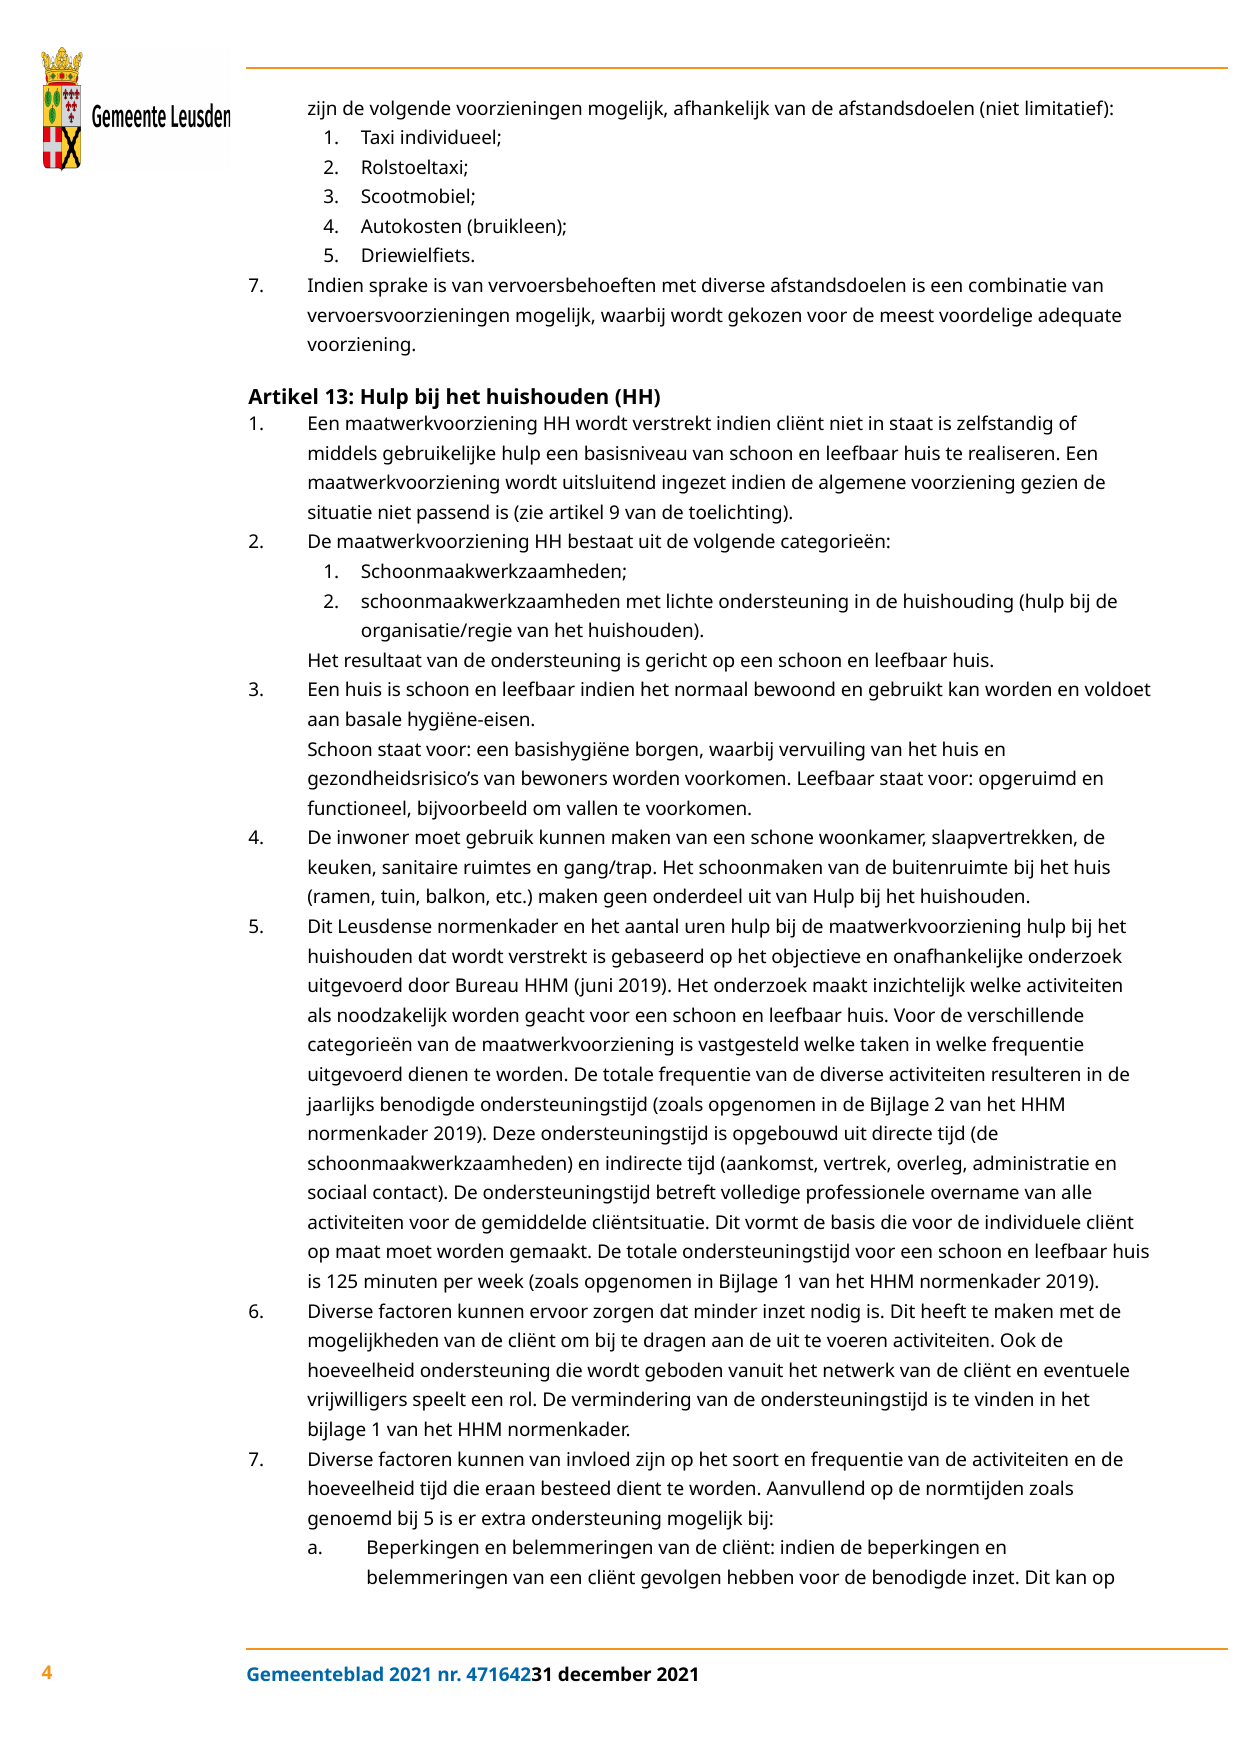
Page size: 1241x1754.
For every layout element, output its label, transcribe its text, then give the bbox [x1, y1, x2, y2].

text Artikel 13: Hulp bij het huishouden (HH) [248, 382, 1152, 410]
list Diverse factoren kunnen ervoor zorgen dat minder inzet nodig is. Dit heeft te maken met de mogelijkheden van de cliënt om bij te dragen aan de uit te voeren activiteiten. Ook de hoeveelheid ondersteuning die wordt geboden vanuit het netwerk van de cliënt en eventuele vrijwilligers speelt een rol. De vermindering van de ondersteuningstijd is te vinden in het bijlage 1 van het HHM normenkader. [248, 1298, 1152, 1442]
list De inwoner moet gebruik kunnen maken van een schone woonkamer, slaapvertrekken, de keuken, sanitaire ruimtes en gang/trap. Het schoonmaken van de buitenruimte bij het huis (ramen, tuin, balkon, etc.) maken geen onderdeel uit van Hulp bij het huishouden. [248, 824, 1152, 909]
list Dit Leusdense normenkader en het aantal uren hulp bij de maatwerkvoorziening hulp bij het huishouden dat wordt verstrekt is gebaseerd op het objectieve en onafhankelijke onderzoek uitgevoerd door Bureau HHM (juni 2019). Het onderzoek maakt inzichtelijk welke activiteiten als noodzakelijk worden geacht voor een schoon en leefbaar huis. Voor de verschillende categorieën van de maatwerkvoorziening is vastgesteld welke taken in welke frequentie uitgevoerd dienen te worden. De totale frequentie van de diverse activiteiten resulteren in de jaarlijks benodigde ondersteuningstijd (zoals opgenomen in de Bijlage 2 van het HHM normenkader 2019). Deze ondersteuningstijd is opgebouwd uit directe tijd (de schoonmaakwerkzaamheden) en indirecte tijd (aankomst, vertrek, overleg, administratie en sociaal contact). De ondersteuningstijd betreft volledige professionele overname van alle activiteiten voor de gemiddelde cliëntsituatie. Dit vormt de basis die voor de individuele cliënt op maat moet worden gemaakt. De totale ondersteuningstijd voor een schoon en leefbaar huis is 125 minuten per week (zoals opgenomen in Bijlage 1 van het HHM normenkader 2019). [248, 913, 1152, 1294]
list Driewielfiets. [323, 243, 1152, 268]
list Autokosten (bruikleen); [323, 213, 1152, 239]
list Rolstoeltaxi; [323, 154, 1152, 180]
list Schoonmaakwerkzaamheden; [323, 558, 1152, 584]
list De maatwerkvoorziening HH bestaat uit de volgende categorieën: [248, 529, 1152, 554]
picture [41, 47, 231, 172]
list Een huis is schoon en leefbaar indien het normaal bewoond en gebruikt kan worden en voldoet aan basale hygiëne-eisen. [248, 677, 1152, 732]
list Taxi individueel; [323, 124, 1152, 150]
list Het resultaat van de ondersteuning is gericht op een schoon en leefbaar huis. [248, 647, 1152, 673]
list schoonmaakwerkzaamheden met lichte ondersteuning in de huishouding (hulp bij de organisatie/regie van het huishouden). [323, 588, 1152, 643]
list Scootmobiel; [323, 183, 1152, 209]
list Schoon staat voor: een basishygiëne borgen, waarbij vervuiling van het huis en gezondheidsrisico’s van bewoners worden voorkomen. Leefbaar staat voor: opgeruimd en functioneel, bijvoorbeeld om vallen te voorkomen. [248, 736, 1152, 821]
list Indien sprake is van vervoersbehoeften met diverse afstandsdoelen is een combinatie van vervoersvoorzieningen mogelijk, waarbij wordt gekozen voor de meest voordelige adequate voorziening. [248, 272, 1152, 357]
list Diverse factoren kunnen van invloed zijn op het soort en frequentie van de activiteiten en de hoeveelheid tijd die eraan besteed dient te worden. Aanvullend op de normtijden zoals genoemd bij 5 is er extra ondersteuning mogelijk bij: [248, 1446, 1152, 1531]
list zijn de volgende voorzieningen mogelijk, afhankelijk van de afstandsdoelen (niet limitatief): [248, 95, 1152, 121]
list Een maatwerkvoorziening HH wordt verstrekt indien cliënt niet in staat is zelfstandig of middels gebruikelijke hulp een basisniveau van schoon en leefbaar huis te realiseren. Een maatwerkvoorziening wordt uitsluitend ingezet indien de algemene voorziening gezien de situatie niet passend is (zie artikel 9 van de toelichting). [248, 410, 1152, 525]
list Beperkingen en belemmeringen van de cliënt: indien de beperkingen en belemmeringen van een cliënt gevolgen hebben voor de benodigde inzet. Dit kan op [307, 1534, 1152, 1590]
